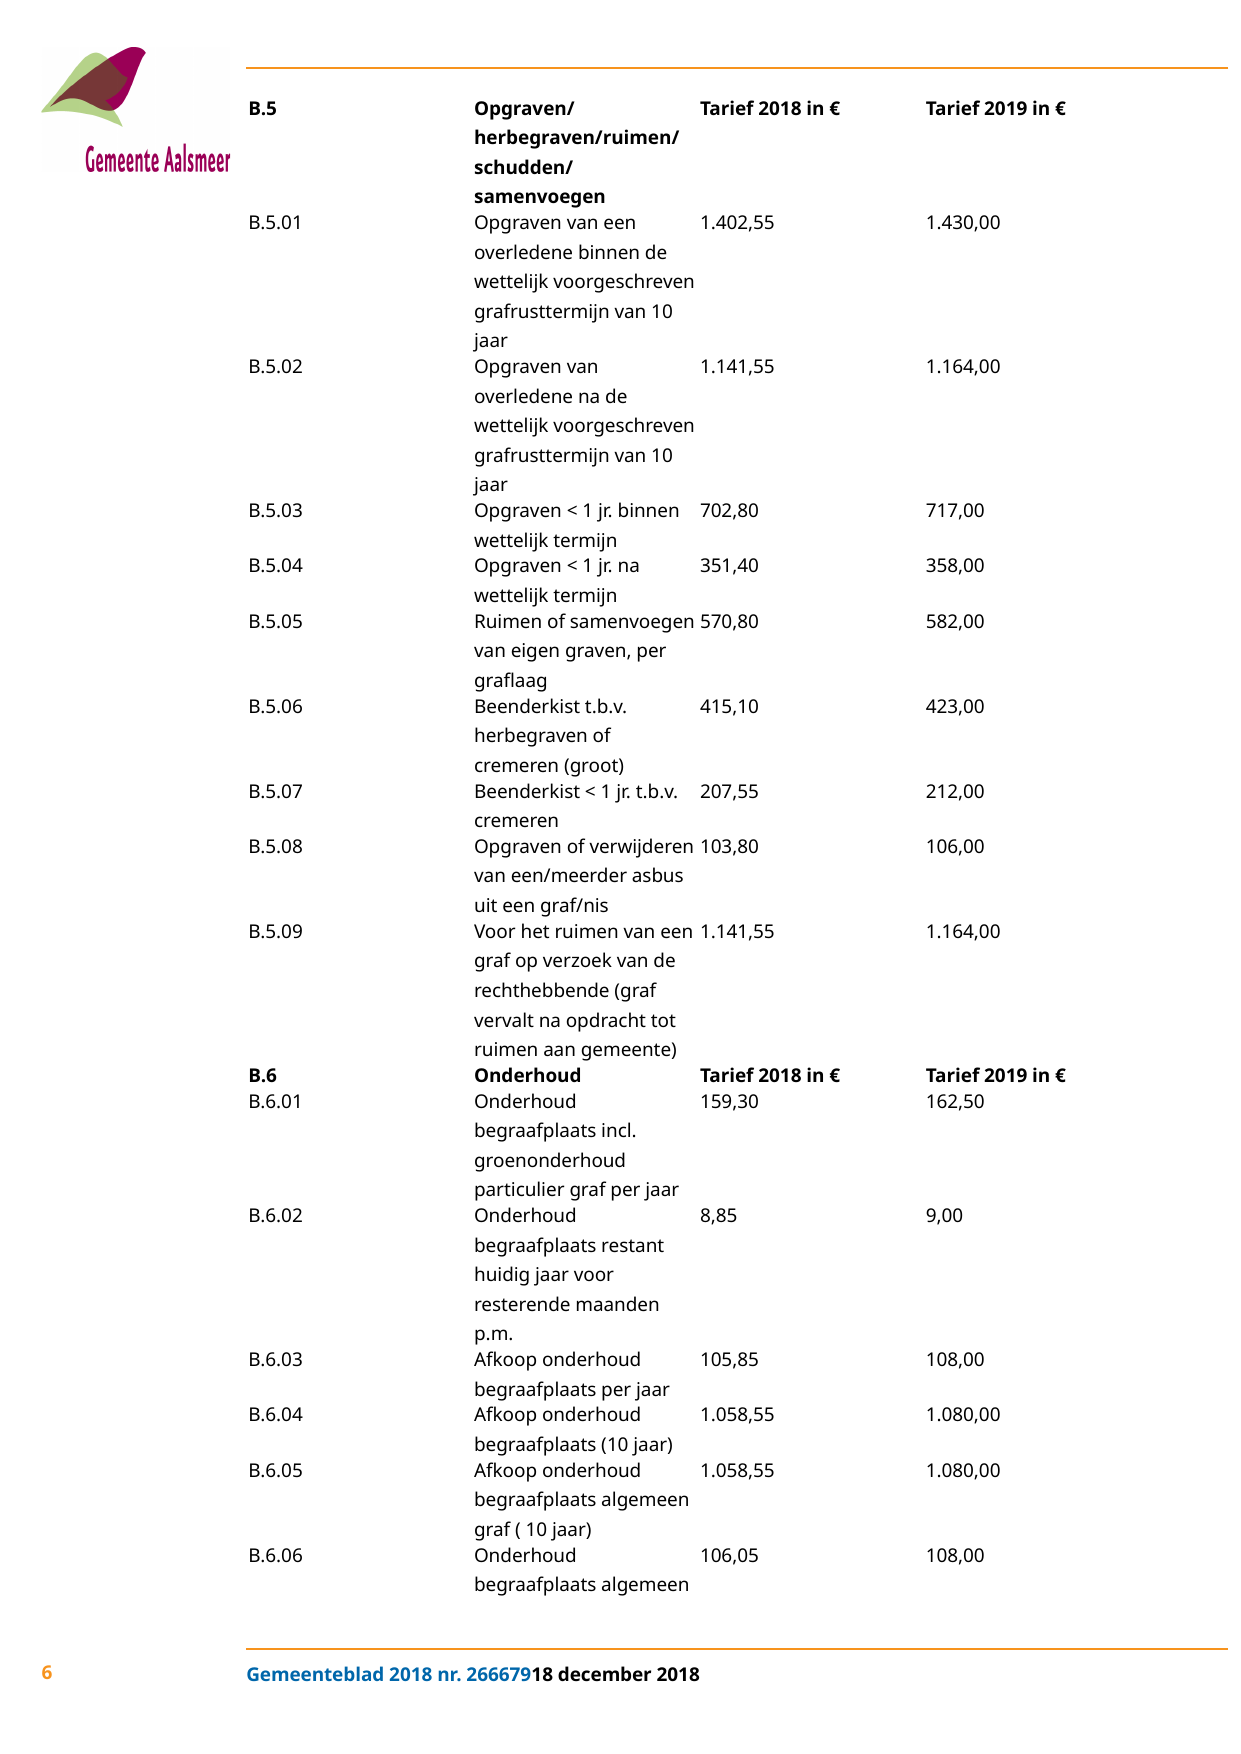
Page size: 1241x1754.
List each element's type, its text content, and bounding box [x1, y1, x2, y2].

table_cell 108,00 [926, 1346, 1152, 1402]
table_cell B.5 [248, 95, 474, 209]
table_cell 108,00 [926, 1542, 1152, 1597]
table_cell 1.080,00 [926, 1457, 1152, 1542]
table_cell Beenderkist < 1 jr. t.b.v. cremeren [474, 778, 700, 833]
table_cell Afkoop onderhoud begraafplaats (10 jaar) [474, 1402, 700, 1457]
table_cell 1.141,55 [700, 353, 926, 497]
table_cell 103,80 [700, 833, 926, 918]
table_cell 415,10 [700, 693, 926, 778]
table_cell 106,05 [700, 1542, 926, 1597]
table_cell 1.141,55 [700, 918, 926, 1062]
table_cell 717,00 [926, 498, 1152, 553]
table_cell 570,80 [700, 608, 926, 693]
table_cell B.6.06 [248, 1542, 474, 1597]
table_cell 9,00 [926, 1202, 1152, 1346]
table_cell Tarief 2019 in € [926, 1062, 1152, 1088]
table_cell Voor het ruimen van een graf op verzoek van de rechthebbende (graf vervalt na opdracht tot ruimen aan gemeente) [474, 918, 700, 1062]
table_cell Tarief 2019 in € [926, 95, 1152, 209]
table_cell 1.164,00 [926, 918, 1152, 1062]
table_cell B.6.04 [248, 1402, 474, 1457]
table_cell B.6.02 [248, 1202, 474, 1346]
table_cell Opgraven van overledene na de wettelijk voorgeschreven grafrusttermijn van 10 jaar [474, 353, 700, 497]
table_cell Ruimen of samenvoegen van eigen graven, per graflaag [474, 608, 700, 693]
table_cell B.5.05 [248, 608, 474, 693]
table_cell B.6.01 [248, 1088, 474, 1202]
table_cell 105,85 [700, 1346, 926, 1402]
table_cell Opgraven van een overledene binnen de wettelijk voorgeschreven grafrusttermijn van 10 jaar [474, 209, 700, 353]
table_cell B.5.02 [248, 353, 474, 497]
table_cell Onderhoud begraafplaats incl. groenonderhoud particulier graf per jaar [474, 1088, 700, 1202]
table_cell 1.164,00 [926, 353, 1152, 497]
table_cell Onderhoud begraafplaats algemeen [474, 1542, 700, 1597]
table_cell Afkoop onderhoud begraafplaats per jaar [474, 1346, 700, 1402]
table_cell B.6.03 [248, 1346, 474, 1402]
table_cell B.5.09 [248, 918, 474, 1062]
table_cell 423,00 [926, 693, 1152, 778]
table_cell 1.058,55 [700, 1402, 926, 1457]
table_cell 1.080,00 [926, 1402, 1152, 1457]
table_cell 358,00 [926, 553, 1152, 608]
table_cell B.6 [248, 1062, 474, 1088]
table_cell 106,00 [926, 833, 1152, 918]
table_cell 1.430,00 [926, 209, 1152, 353]
table_cell B.5.04 [248, 553, 474, 608]
table_cell B.6.05 [248, 1457, 474, 1542]
table_cell 702,80 [700, 498, 926, 553]
table_cell B.5.07 [248, 778, 474, 833]
table_cell 351,40 [700, 553, 926, 608]
table_cell Afkoop onderhoud begraafplaats algemeen graf ( 10 jaar) [474, 1457, 700, 1542]
table_cell Onderhoud [474, 1062, 700, 1088]
table_cell 8,85 [700, 1202, 926, 1346]
table_cell Beenderkist t.b.v. herbegraven of cremeren (groot) [474, 693, 700, 778]
table_cell Opgraven of verwijderen van een/meerder asbus uit een graf/nis [474, 833, 700, 918]
table_cell B.5.08 [248, 833, 474, 918]
table_cell 162,50 [926, 1088, 1152, 1202]
table_cell Tarief 2018 in € [700, 95, 926, 209]
table_cell B.5.03 [248, 498, 474, 553]
table_cell Opgraven < 1 jr. binnen wettelijk termijn [474, 498, 700, 553]
table_cell 1.402,55 [700, 209, 926, 353]
table_cell 159,30 [700, 1088, 926, 1202]
table_cell Onderhoud begraafplaats restant huidig jaar voor resterende maanden p.m. [474, 1202, 700, 1346]
table_cell Opgraven/herbegraven/ruimen/schudden/samenvoegen [474, 95, 700, 209]
table_cell 582,00 [926, 608, 1152, 693]
table_cell Opgraven < 1 jr. na wettelijk termijn [474, 553, 700, 608]
table_cell 1.058,55 [700, 1457, 926, 1542]
table_cell B.5.01 [248, 209, 474, 353]
table_cell B.5.06 [248, 693, 474, 778]
table_cell Tarief 2018 in € [700, 1062, 926, 1088]
picture [41, 47, 231, 172]
table_cell 207,55 [700, 778, 926, 833]
table_cell 212,00 [926, 778, 1152, 833]
